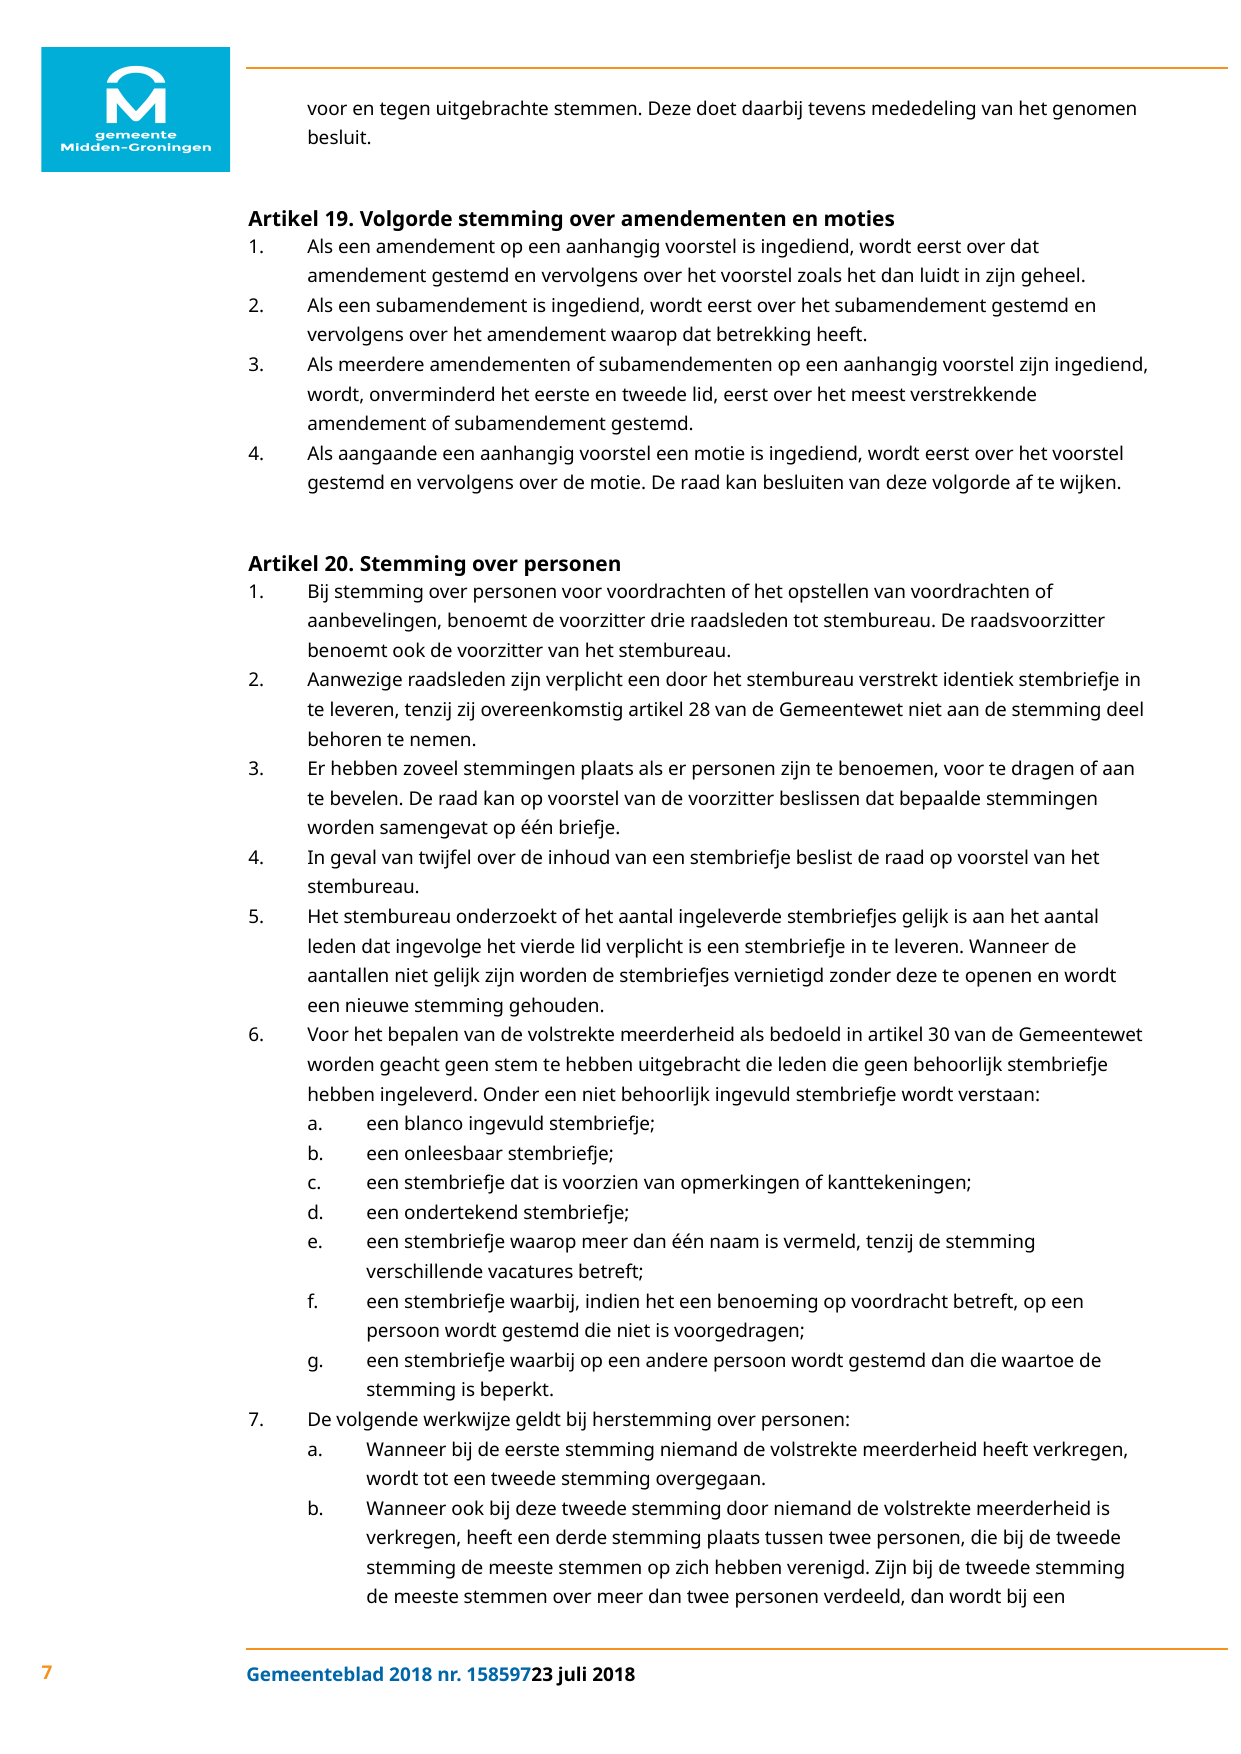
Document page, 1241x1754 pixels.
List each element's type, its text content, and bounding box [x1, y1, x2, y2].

picture [108, 66, 164, 82]
list een blanco ingevuld stembriefje; [307, 1110, 1152, 1136]
list Als meerdere amendementen of subamendementen op een aanhangig voorstel zijn ingediend, wordt, onverminderd het eerste en tweede lid, eerst over het meest verstrekkende amendement of subamendement gestemd. [248, 351, 1152, 436]
list een stembriefje dat is voorzien van opmerkingen of kanttekeningen; [307, 1169, 1152, 1195]
text Artikel 19. Volgorde stemming over amendementen en moties [248, 204, 1152, 233]
list De volgende werkwijze geldt bij herstemming over personen: [248, 1406, 1152, 1432]
list een ondertekend stembriefje; [307, 1199, 1152, 1225]
list Voor het bepalen van de volstrekte meerderheid als bedoeld in artikel 30 van de Gemeentewet worden geacht geen stem te hebben uitgebracht die leden die geen behoorlijk stembriefje hebben ingeleverd. Onder een niet behoorlijk ingevuld stembriefje wordt verstaan: [248, 1022, 1152, 1107]
list Als een amendement op een aanhangig voorstel is ingediend, wordt eerst over dat amendement gestemd en vervolgens over het voorstel zoals het dan luidt in zijn geheel. [248, 233, 1152, 288]
text Artikel 20. Stemming over personen [248, 549, 1152, 578]
list Wanneer bij de eerste stemming niemand de volstrekte meerderheid heeft verkregen, wordt tot een tweede stemming overgegaan. [307, 1436, 1152, 1491]
list Het stembureau onderzoekt of het aantal ingeleverde stembriefjes gelijk is aan het aantal leden dat ingevolge het vierde lid verplicht is een stembriefje in te leveren. Wanneer de aantallen niet gelijk zijn worden de stembriefjes vernietigd zonder deze te openen en wordt een nieuwe stemming gehouden. [248, 903, 1152, 1018]
picture [184, 146, 190, 153]
picture [107, 89, 165, 122]
list een onleesbaar stembriefje; [307, 1140, 1152, 1166]
list Als aangaande een aanhangig voorstel een motie is ingediend, wordt eerst over het voorstel gestemd en vervolgens over de motie. De raad kan besluiten van deze volgorde af te wijken. [248, 440, 1152, 495]
list Wanneer ook bij deze tweede stemming door niemand de volstrekte meerderheid is verkregen, heeft een derde stemming plaats tussen twee personen, die bij de tweede stemming de meeste stemmen op zich hebben verenigd. Zijn bij de tweede stemming de meeste stemmen over meer dan twee personen verdeeld, dan wordt bij een [307, 1495, 1152, 1609]
list een stembriefje waarbij op een andere persoon wordt gestemd dan die waartoe de stemming is beperkt. [307, 1347, 1152, 1402]
list Er hebben zoveel stemmingen plaats als er personen zijn te benoemen, voor te dragen of aan te bevelen. De raad kan op voorstel van de voorzitter beslissen dat bepaalde stemmingen worden samengevat op één briefje. [248, 755, 1152, 840]
list een stembriefje waarop meer dan één naam is vermeld, tenzij de stemming verschillende vacatures betreft; [307, 1229, 1152, 1284]
list Als een subamendement is ingediend, wordt eerst over het subamendement gestemd en vervolgens over het amendement waarop dat betrekking heeft. [248, 292, 1152, 347]
list Aanwezige raadsleden zijn verplicht een door het stembureau verstrekt identiek stembriefje in te leveren, tenzij zij overeenkomstig artikel 28 van de Gemeentewet niet aan de stemming deel behoren te nemen. [248, 667, 1152, 752]
list In geval van twijfel over de inhoud van een stembriefje beslist de raad op voorstel van het stembureau. [248, 844, 1152, 899]
list voor en tegen uitgebrachte stemmen. Deze doet daarbij tevens mededeling van het genomen besluit. [248, 95, 1152, 150]
list een stembriefje waarbij, indien het een benoeming op voordracht betreft, op een persoon wordt gestemd die niet is voorgedragen; [307, 1288, 1152, 1343]
list Bij stemming over personen voor voordrachten of het opstellen van voordrachten of aanbevelingen, benoemt de voorzitter drie raadsleden tot stembureau. De raadsvoorzitter benoemt ook de voorzitter van het stembureau. [248, 578, 1152, 663]
